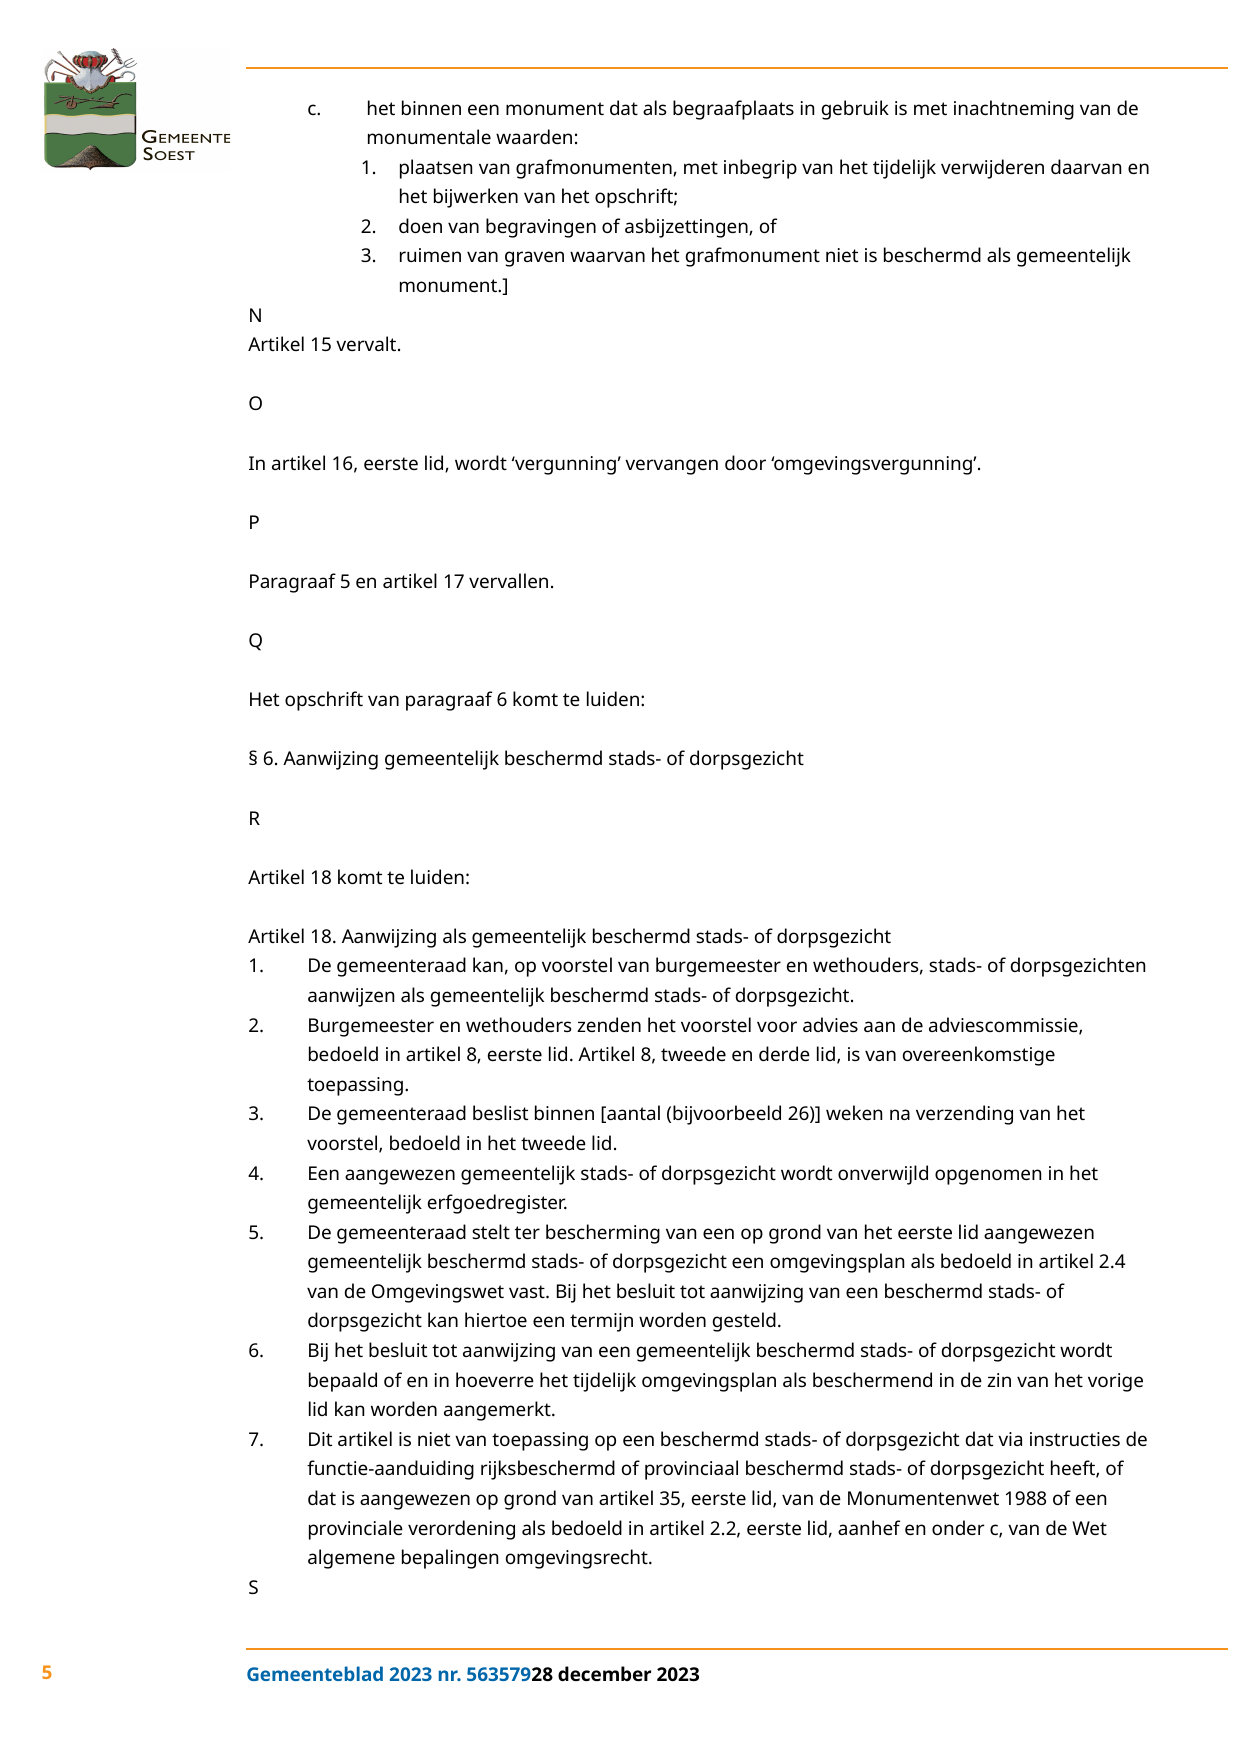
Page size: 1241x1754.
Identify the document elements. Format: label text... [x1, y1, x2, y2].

list doen van begravingen of asbijzettingen, of [361, 213, 1152, 239]
list De gemeenteraad stelt ter bescherming van een op grond van het eerste lid aangewezen gemeentelijk beschermd stads- of dorpsgezicht een omgevingsplan als bedoeld in artikel 2.4 van de Omgevingswet vast. Bij het besluit tot aanwijzing van een beschermd stads- of dorpsgezicht kan hiertoe een termijn worden gesteld. [248, 1219, 1152, 1333]
list het binnen een monument dat als begraafplaats in gebruik is met inachtneming van de monumentale waarden: [307, 95, 1152, 150]
list Dit artikel is niet van toepassing op een beschermd stads- of dorpsgezicht dat via instructies de functie-aanduiding rijksbeschermd of provinciaal beschermd stads- of dorpsgezicht heeft, of dat is aangewezen op grond van artikel 35, eerste lid, van de Monumentenwet 1988 of een provinciale verordening als bedoeld in artikel 2.2, eerste lid, aanhef en onder c, van de Wet algemene bepalingen omgevingsrecht. [248, 1426, 1152, 1570]
list plaatsen van grafmonumenten, met inbegrip van het tijdelijk verwijderen daarvan en het bijwerken van het opschrift; [361, 154, 1152, 209]
text R [248, 805, 1152, 831]
text Q [248, 627, 1152, 653]
text N [248, 302, 1152, 328]
list ruimen van graven waarvan het grafmonument niet is beschermd als gemeentelijk monument.] [361, 243, 1152, 298]
text In artikel 16, eerste lid, wordt ‘vergunning’ vervangen door ‘omgevingsvergunning’. [248, 450, 1152, 476]
list De gemeenteraad kan, op voorstel van burgemeester en wethouders, stads- of dorpsgezichten aanwijzen als gemeentelijk beschermd stads- of dorpsgezicht. [248, 953, 1152, 1008]
text § 6. Aanwijzing gemeentelijk beschermd stads- of dorpsgezicht [248, 746, 1152, 771]
text Het opschrift van paragraaf 6 komt te luiden: [248, 686, 1152, 712]
list Burgemeester en wethouders zenden het voorstel voor advies aan de adviescommissie, bedoeld in artikel 8, eerste lid. Artikel 8, tweede en derde lid, is van overeenkomstige toepassing. [248, 1012, 1152, 1097]
list Een aangewezen gemeentelijk stads- of dorpsgezicht wordt onverwijld opgenomen in het gemeentelijk erfgoedregister. [248, 1160, 1152, 1215]
text O [248, 391, 1152, 416]
text P [248, 509, 1152, 535]
text Artikel 18 komt te luiden: [248, 864, 1152, 890]
text Paragraaf 5 en artikel 17 vervallen. [248, 568, 1152, 594]
text Artikel 18. Aanwijzing als gemeentelijk beschermd stads- of dorpsgezicht [248, 923, 1152, 949]
list Bij het besluit tot aanwijzing van een gemeentelijk beschermd stads- of dorpsgezicht wordt bepaald of en in hoeverre het tijdelijk omgevingsplan als beschermend in de zin van het vorige lid kan worden aangemerkt. [248, 1337, 1152, 1422]
text Artikel 15 vervalt. [248, 331, 1152, 357]
list De gemeenteraad beslist binnen [aantal (bijvoorbeeld 26)] weken na verzending van het voorstel, bedoeld in het tweede lid. [248, 1101, 1152, 1156]
text S [248, 1574, 1152, 1600]
picture [41, 47, 231, 172]
